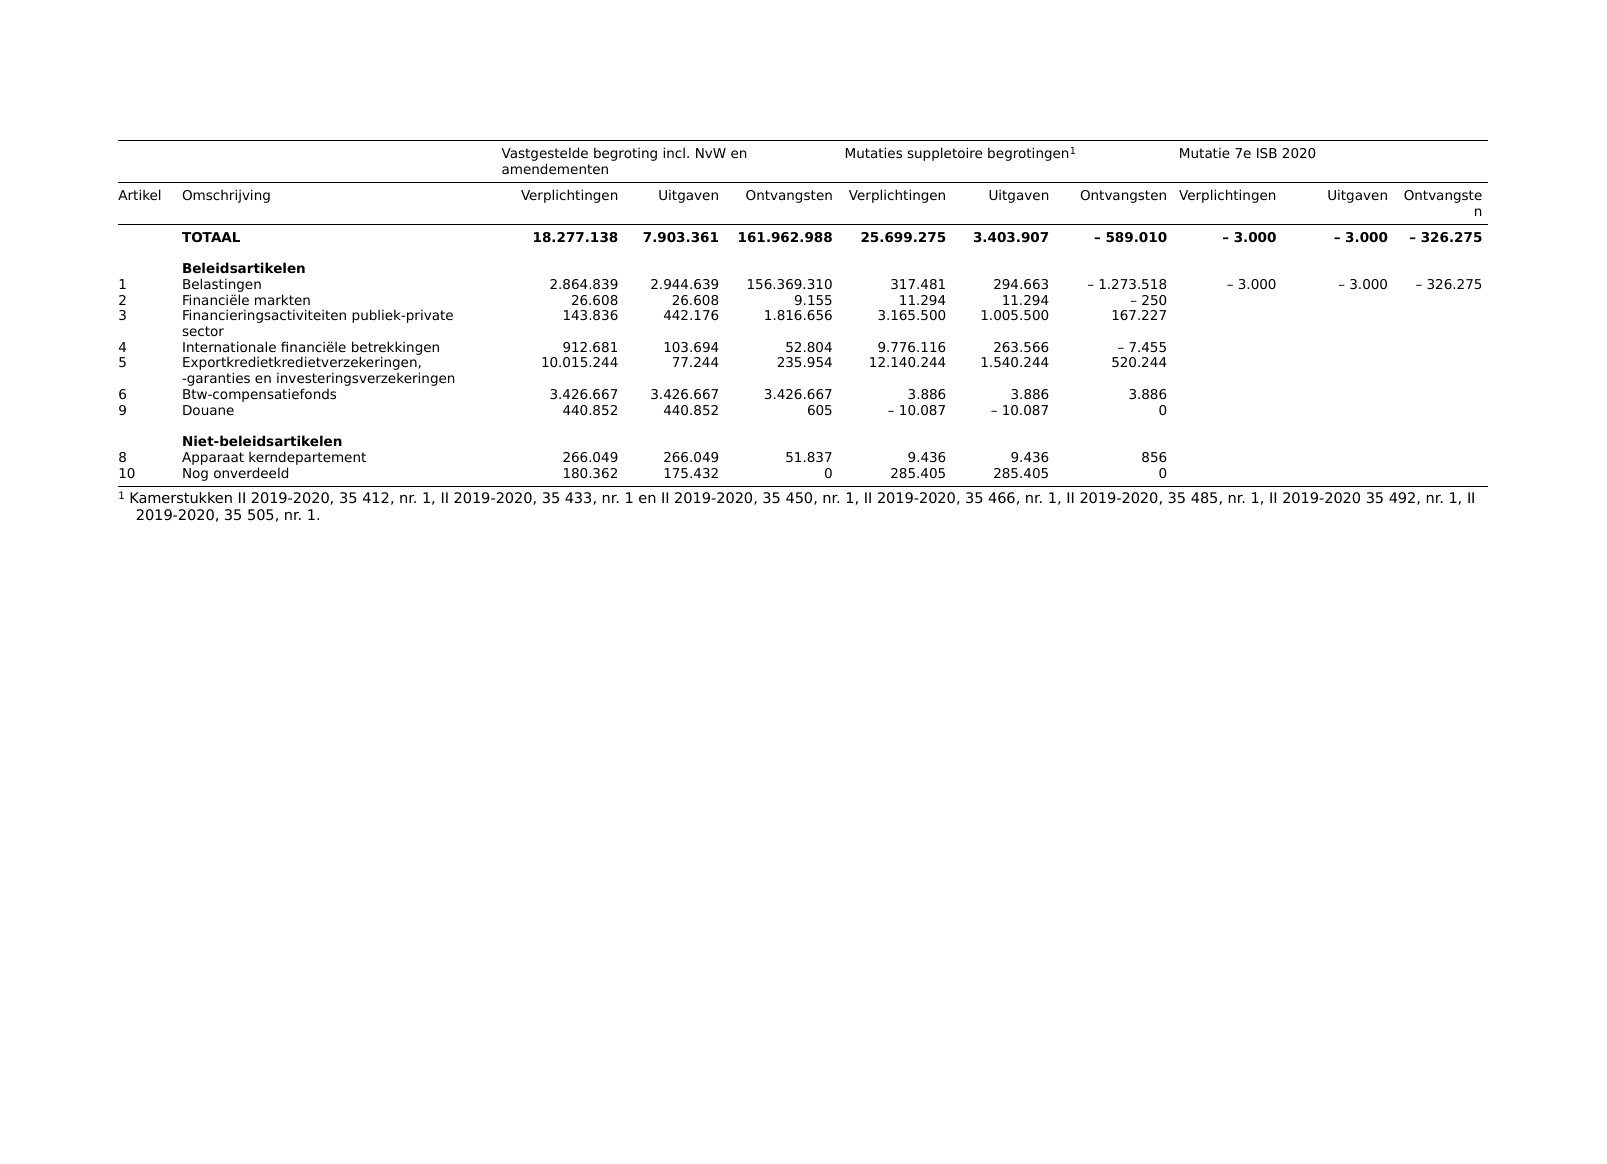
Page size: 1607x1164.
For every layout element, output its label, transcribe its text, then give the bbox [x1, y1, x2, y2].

table_cell Apparaat kerndepartement [176, 450, 495, 465]
table_cell [1282, 418, 1394, 434]
table_cell 263.566 [952, 340, 1055, 355]
table_cell [176, 245, 495, 261]
table_cell 3.426.667 [495, 387, 624, 402]
table_cell – 3.000 [1282, 225, 1394, 245]
table_cell [624, 418, 725, 434]
table_cell [1282, 245, 1394, 261]
table_cell 442.176 [624, 308, 725, 339]
table_cell [1282, 261, 1394, 277]
table_cell [839, 245, 952, 261]
table_cell Beleidsartikelen [176, 261, 495, 277]
table_cell Nog onverdeeld [176, 465, 495, 486]
table_cell 11.294 [952, 293, 1055, 308]
table_cell 103.694 [624, 340, 725, 355]
table_cell [1282, 434, 1394, 450]
table_cell Uitgaven [1282, 183, 1394, 224]
table_cell [118, 225, 176, 245]
table_cell [495, 261, 624, 277]
table_cell – 10.087 [839, 403, 952, 418]
table_cell 294.663 [952, 277, 1055, 292]
table_cell 266.049 [624, 450, 725, 465]
table_cell [1055, 434, 1173, 450]
table_cell [1394, 340, 1488, 355]
table_cell [952, 434, 1055, 450]
table_cell 2 [118, 293, 176, 308]
table_cell 520.244 [1055, 355, 1173, 387]
table_cell 1.540.244 [952, 355, 1055, 387]
table_cell [495, 245, 624, 261]
table_cell 3.886 [1055, 387, 1173, 402]
table_cell [1282, 308, 1394, 339]
table_header Mutatie 7e ISB 2020 [1173, 141, 1488, 182]
table_cell [1394, 245, 1488, 261]
table_cell Financieringsactiviteiten publiek-private sector [176, 308, 495, 339]
table_cell [952, 418, 1055, 434]
table_cell 6 [118, 387, 176, 402]
table_cell Exportkredietkredietverzekeringen, -garanties en investeringsverzekeringen [176, 355, 495, 387]
table_cell [118, 434, 176, 450]
table_cell Belastingen [176, 277, 495, 292]
table_cell 175.432 [624, 465, 725, 486]
table_cell [1173, 261, 1282, 277]
table_cell 285.405 [839, 465, 952, 486]
table_cell Verplichtingen [495, 183, 624, 224]
table_cell 9 [118, 403, 176, 418]
table_cell 5 [118, 355, 176, 387]
table_cell 285.405 [952, 465, 1055, 486]
table_cell 167.227 [1055, 308, 1173, 339]
table_cell [1394, 355, 1488, 387]
table_cell [1173, 387, 1282, 402]
table_cell 266.049 [495, 450, 624, 465]
table_cell 440.852 [624, 403, 725, 418]
table_cell – 3.000 [1173, 277, 1282, 292]
table_cell 4 [118, 340, 176, 355]
table_cell 3.165.500 [839, 308, 952, 339]
table_cell [624, 245, 725, 261]
table_cell [839, 434, 952, 450]
table_cell 9.436 [952, 450, 1055, 465]
table_cell 9.155 [725, 293, 838, 308]
table_cell [839, 261, 952, 277]
table_cell – 326.275 [1394, 277, 1488, 292]
table_cell 0 [1055, 465, 1173, 486]
table_cell 26.608 [495, 293, 624, 308]
table_cell [725, 245, 838, 261]
table_cell 25.699.275 [839, 225, 952, 245]
table_cell [1173, 355, 1282, 387]
table_cell [1394, 261, 1488, 277]
table_cell [725, 418, 838, 434]
table_cell [725, 261, 838, 277]
table_cell 317.481 [839, 277, 952, 292]
table_cell 1 Kamerstukken II 2019-2020, 35 412, nr. 1, II 2019-2020, 35 433, nr. 1 en II 2019-2020, 35 450, nr. 1, II 2019-2020, 35 466, nr. 1, II 2019-2020, 35 485, nr. 1, II 2019-2020 35 492, nr. 1, II 2019-2020, 35 505, nr. 1. [118, 487, 1488, 523]
table_cell [1055, 245, 1173, 261]
table_cell – 3.000 [1173, 225, 1282, 245]
table_cell Uitgaven [952, 183, 1055, 224]
table_cell 3.426.667 [725, 387, 838, 402]
table_cell 0 [725, 465, 838, 486]
table_cell 235.954 [725, 355, 838, 387]
table_cell 8 [118, 450, 176, 465]
table_cell [118, 245, 176, 261]
table_cell Niet-beleidsartikelen [176, 434, 495, 450]
table_cell [176, 418, 495, 434]
table_cell 3.886 [839, 387, 952, 402]
table_cell [1282, 387, 1394, 402]
table_cell – 326.275 [1394, 225, 1488, 245]
table_cell 0 [1055, 403, 1173, 418]
table_cell [1173, 465, 1282, 486]
table_cell Financiële markten [176, 293, 495, 308]
table_cell Btw-compensatiefonds [176, 387, 495, 402]
table_cell 9.436 [839, 450, 952, 465]
table_cell [1394, 434, 1488, 450]
table_cell Verplichtingen [839, 183, 952, 224]
table_cell [1394, 403, 1488, 418]
table_cell 180.362 [495, 465, 624, 486]
table_cell Artikel [118, 183, 176, 224]
table_cell [1282, 340, 1394, 355]
table_cell [1394, 308, 1488, 339]
table_cell 3 [118, 308, 176, 339]
table_cell [495, 418, 624, 434]
table_cell [1282, 465, 1394, 486]
table_cell [725, 434, 838, 450]
table_cell 440.852 [495, 403, 624, 418]
table_cell 605 [725, 403, 838, 418]
table_cell 52.804 [725, 340, 838, 355]
table_header [118, 141, 176, 182]
table_cell 161.962.988 [725, 225, 838, 245]
table_cell Omschrijving [176, 183, 495, 224]
table_cell TOTAAL [176, 225, 495, 245]
table_cell – 3.000 [1282, 277, 1394, 292]
table_cell [1282, 450, 1394, 465]
table_cell 856 [1055, 450, 1173, 465]
table_cell Ontvangsten [1394, 183, 1488, 224]
table_cell 51.837 [725, 450, 838, 465]
table_cell [1173, 418, 1282, 434]
table_cell [1173, 245, 1282, 261]
table_cell 10 [118, 465, 176, 486]
table_cell Verplichtingen [1173, 183, 1282, 224]
table_cell [1282, 403, 1394, 418]
table_cell [1394, 465, 1488, 486]
table_cell 77.244 [624, 355, 725, 387]
table_cell 26.608 [624, 293, 725, 308]
table_cell [1394, 387, 1488, 402]
table_cell [118, 261, 176, 277]
table_header Vastgestelde begroting incl. NvW en amendementen [495, 141, 838, 182]
table_cell 10.015.244 [495, 355, 624, 387]
table_cell 3.886 [952, 387, 1055, 402]
table_cell 11.294 [839, 293, 952, 308]
table_cell [624, 261, 725, 277]
table_cell [118, 418, 176, 434]
table_cell – 1.273.518 [1055, 277, 1173, 292]
table_cell [839, 418, 952, 434]
table_cell [1055, 418, 1173, 434]
table_header [176, 141, 495, 182]
table_cell 1 [118, 277, 176, 292]
table_cell Ontvangsten [1055, 183, 1173, 224]
table_cell – 250 [1055, 293, 1173, 308]
table_cell [1173, 403, 1282, 418]
table_cell 143.836 [495, 308, 624, 339]
table_cell 12.140.244 [839, 355, 952, 387]
table_cell 7.903.361 [624, 225, 725, 245]
table_cell Ontvangsten [725, 183, 838, 224]
table_cell 3.403.907 [952, 225, 1055, 245]
table_cell 1.005.500 [952, 308, 1055, 339]
table_cell [1055, 261, 1173, 277]
table_cell [495, 434, 624, 450]
table_cell [1173, 340, 1282, 355]
table_cell [1173, 308, 1282, 339]
table_cell 9.776.116 [839, 340, 952, 355]
table_cell [952, 245, 1055, 261]
table_cell – 7.455 [1055, 340, 1173, 355]
table_cell [1394, 450, 1488, 465]
table_cell 912.681 [495, 340, 624, 355]
table_cell 2.864.839 [495, 277, 624, 292]
table_cell 156.369.310 [725, 277, 838, 292]
table_cell [1282, 355, 1394, 387]
table_cell [624, 434, 725, 450]
table_cell 2.944.639 [624, 277, 725, 292]
table_cell – 10.087 [952, 403, 1055, 418]
table_cell 1.816.656 [725, 308, 838, 339]
table_cell Uitgaven [624, 183, 725, 224]
table_cell Internationale financiële betrekkingen [176, 340, 495, 355]
table_cell [1173, 434, 1282, 450]
table_cell [952, 261, 1055, 277]
table_cell [1394, 293, 1488, 308]
table_cell [1173, 450, 1282, 465]
table_cell 18.277.138 [495, 225, 624, 245]
table_cell [1173, 293, 1282, 308]
table_cell – 589.010 [1055, 225, 1173, 245]
table_header Mutaties suppletoire begrotingen1 [839, 141, 1173, 182]
table_cell [1282, 293, 1394, 308]
table_cell [1394, 418, 1488, 434]
table_cell 3.426.667 [624, 387, 725, 402]
table_cell Douane [176, 403, 495, 418]
